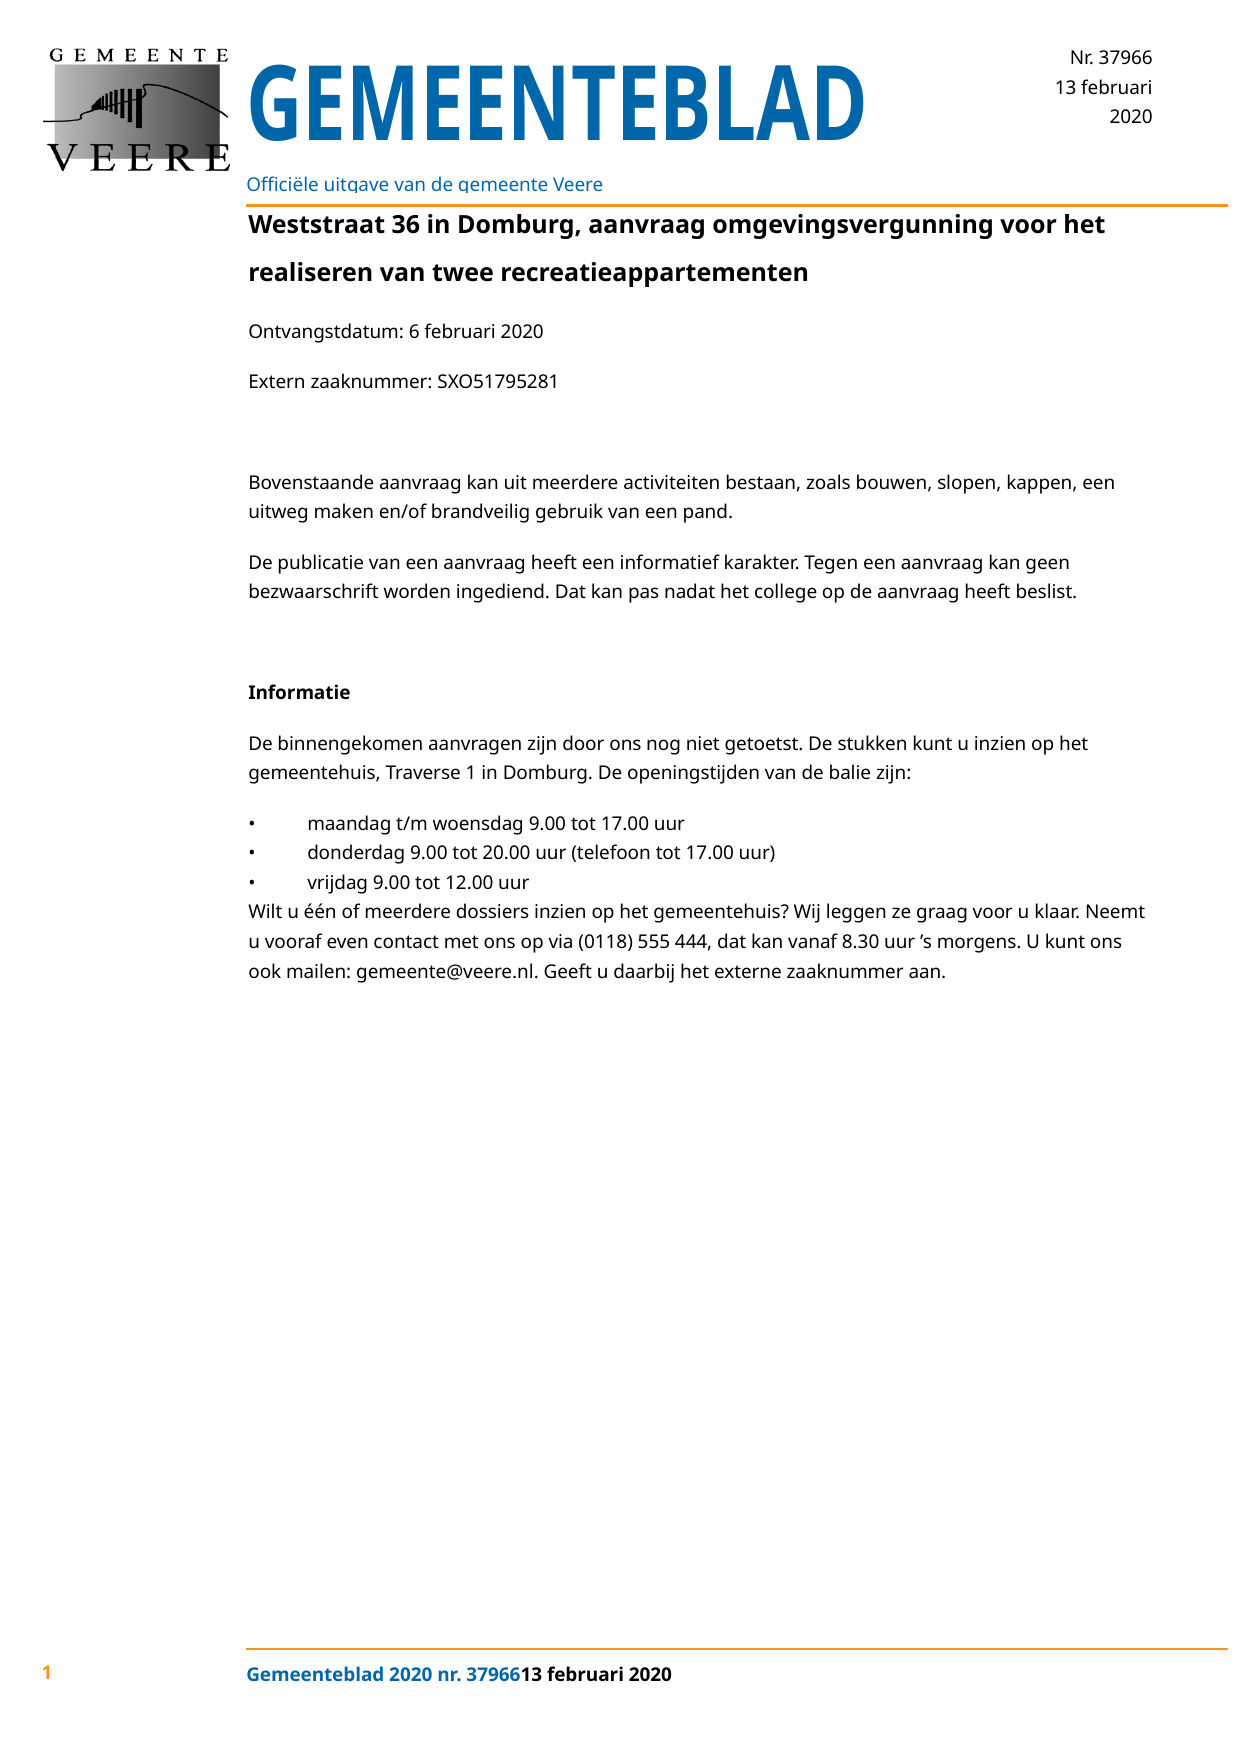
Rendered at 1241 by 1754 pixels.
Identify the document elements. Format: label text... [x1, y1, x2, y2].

list maandag t/m woensdag 9.00 tot 17.00 uur [248, 810, 1152, 836]
text Ontvangstdatum: 6 februari 2020 [248, 318, 1152, 344]
list vrijdag 9.00 tot 12.00 uur [248, 869, 1152, 895]
text Weststraat 36 in Domburg, aanvraag omgevingsvergunning voor het realiseren van twee recreatieappartementen [248, 207, 1152, 288]
text De binnengekomen aanvragen zijn door ons nog niet getoetst. De stukken kunt u inzien op het gemeentehuis, Traverse 1 in Domburg. De openingstijden van de balie zijn: [248, 730, 1152, 785]
text Wilt u één of meerdere dossiers inzien op het gemeentehuis? Wij leggen ze graag voor u klaar. Neemt u vooraf even contact met ons op via (0118) 555 444, dat kan vanaf 8.30 uur ’s morgens. U kunt ons ook mailen: gemeente@veere.nl. Geeft u daarbij het externe zaaknummer aan. [248, 899, 1152, 984]
list donderdag 9.00 tot 20.00 uur (telefoon tot 17.00 uur) [248, 839, 1152, 865]
text Bovenstaande aanvraag kan uit meerdere activiteiten bestaan, zoals bouwen, slopen, kappen, een uitweg maken en/of brandveilig gebruik van een pand. [248, 469, 1152, 524]
text De publicatie van een aanvraag heeft een informatief karakter. Tegen een aanvraag kan geen bezwaarschrift worden ingediend. Dat kan pas nadat het college op de aanvraag heeft beslist. [248, 549, 1152, 604]
text Extern zaaknummer: SXO51795281 [248, 368, 1152, 394]
text Informatie [248, 679, 1152, 705]
picture [41, 47, 231, 172]
